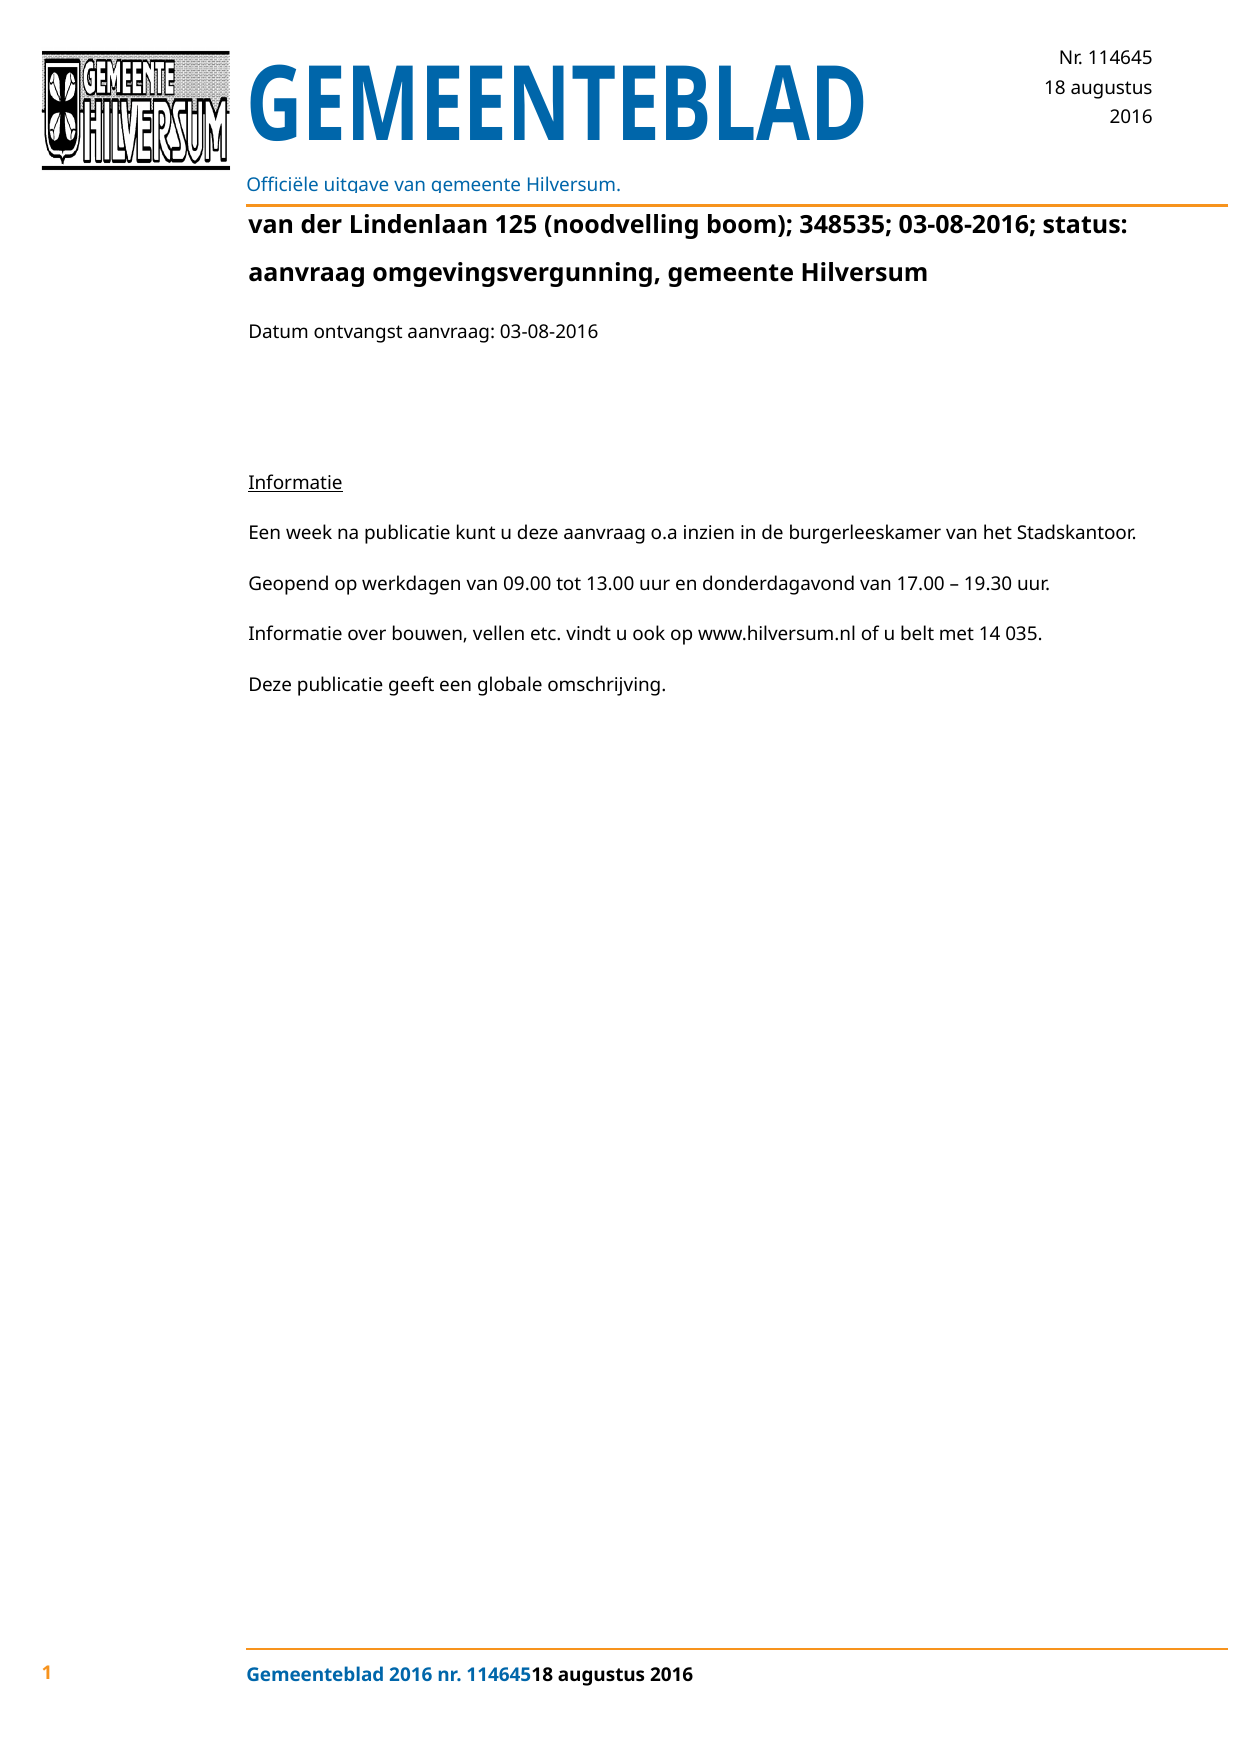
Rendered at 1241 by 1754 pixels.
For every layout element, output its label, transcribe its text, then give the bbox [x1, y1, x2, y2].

text Informatie over bouwen, vellen etc. vindt u ook op www.hilversum.nl of u belt met 14 035. [248, 620, 1152, 646]
text van der Lindenlaan 125 (noodvelling boom); 348535; 03-08-2016; status: aanvraag omgevingsvergunning, gemeente Hilversum [248, 207, 1152, 288]
text Deze publicatie geeft een globale omschrijving. [248, 671, 1152, 697]
text Datum ontvangst aanvraag: 03-08-2016 [248, 318, 1152, 344]
text Informatie [248, 469, 1152, 495]
picture [41, 47, 231, 172]
text Een week na publicatie kunt u deze aanvraag o.a inzien in de burgerleeskamer van het Stadskantoor. [248, 519, 1152, 545]
text Geopend op werkdagen van 09.00 tot 13.00 uur en donderdagavond van 17.00 – 19.30 uur. [248, 570, 1152, 596]
